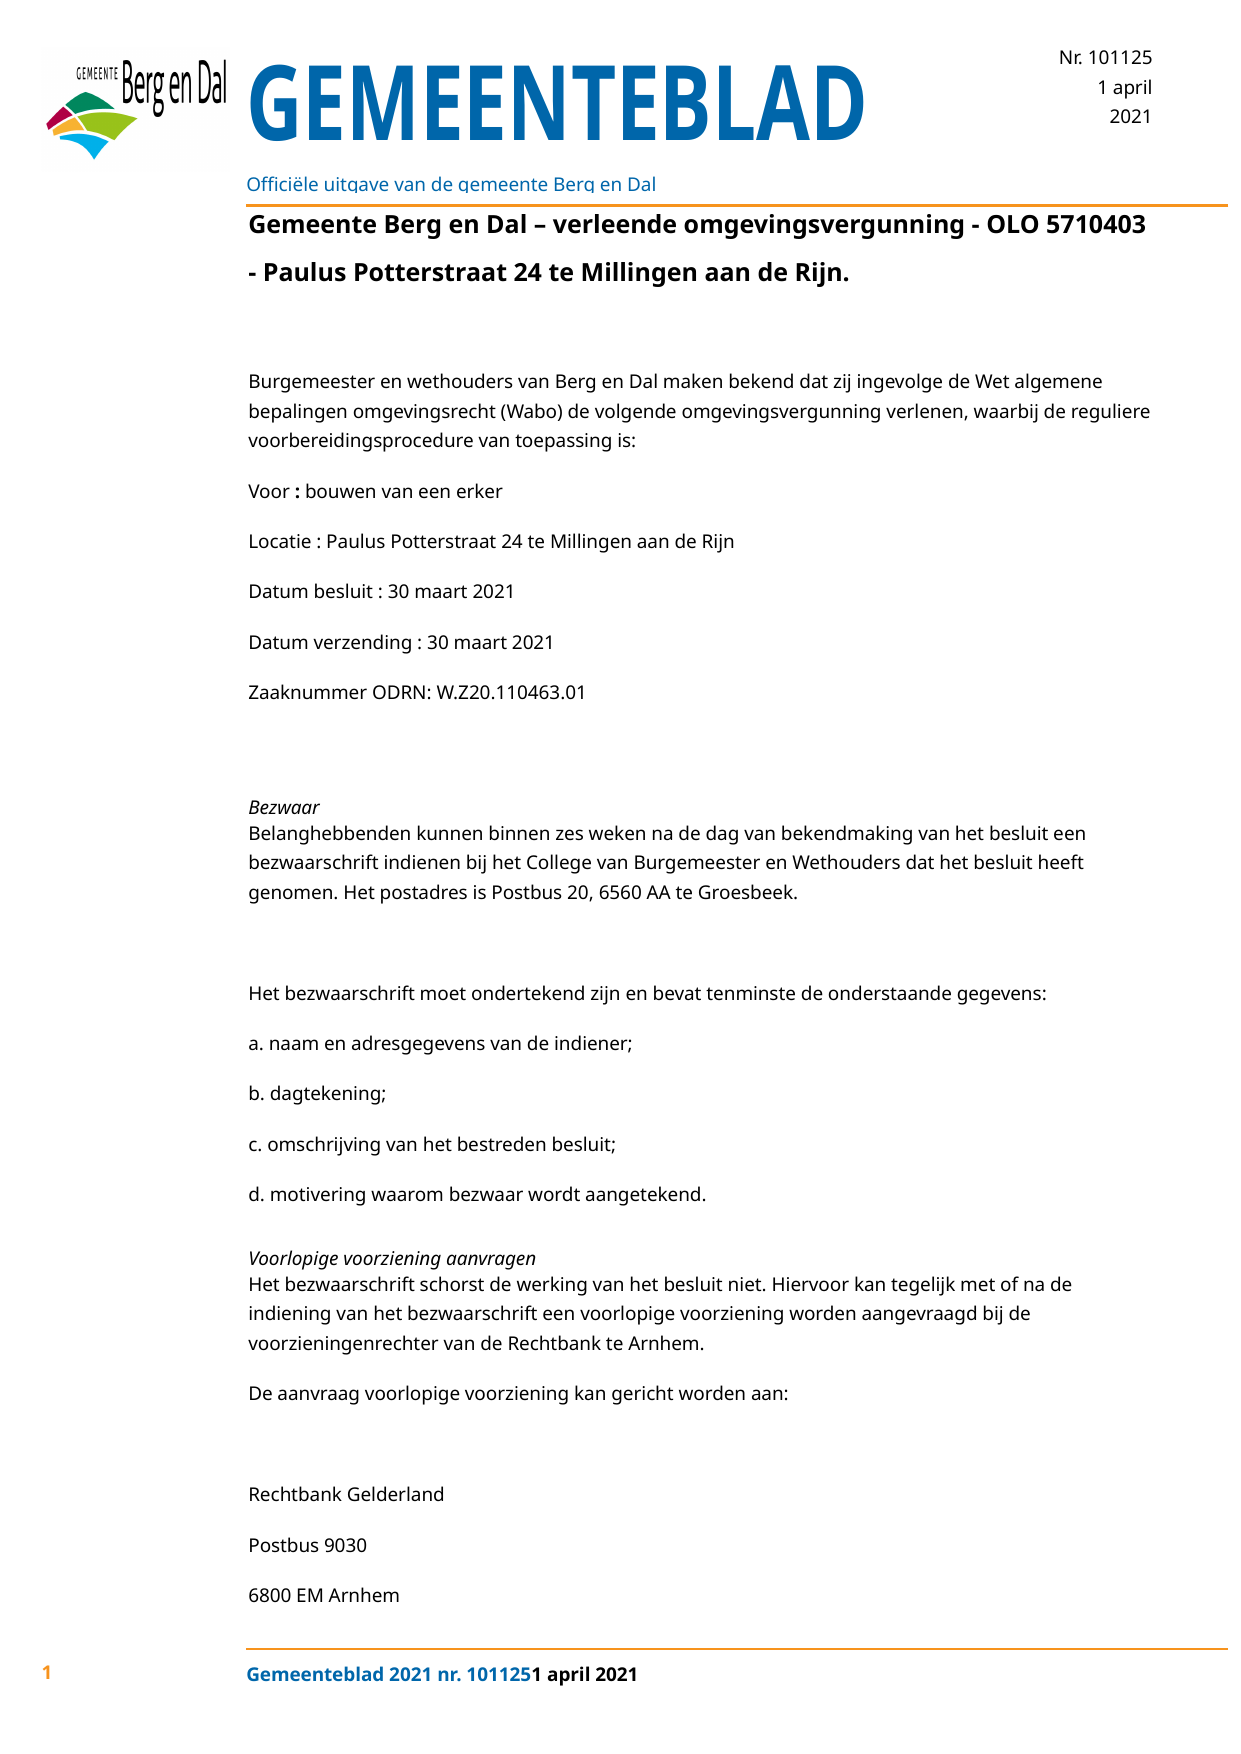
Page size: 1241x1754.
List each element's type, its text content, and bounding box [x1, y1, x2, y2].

text Datum besluit : 30 maart 2021 [248, 579, 1152, 604]
text d. motivering waarom bezwaar wordt aangetekend. [248, 1181, 1152, 1207]
text a. naam en adresgegevens van de indiener; [248, 1030, 1152, 1056]
picture [41, 47, 231, 172]
text Postbus 9030 [248, 1532, 1152, 1558]
text Voorlopige voorziening aanvragen [248, 1245, 1152, 1271]
text Het bezwaarschrift moet ondertekend zijn en bevat tenminste de onderstaande gegevens: [248, 980, 1152, 1005]
text Locatie : Paulus Potterstraat 24 te Millingen aan de Rijn [248, 528, 1152, 554]
text Voor : bouwen van een erker [248, 478, 1152, 504]
text Rechtbank Gelderland [248, 1481, 1152, 1507]
text 6800 EM Arnhem [248, 1582, 1152, 1608]
text b. dagtekening; [248, 1081, 1152, 1106]
text Bezwaar [248, 794, 1152, 820]
text Zaaknummer ODRN: W.Z20.110463.01 [248, 679, 1152, 705]
text De aanvraag voorlopige voorziening kan gericht worden aan: [248, 1381, 1152, 1406]
text c. omschrijving van het bestreden besluit; [248, 1131, 1152, 1157]
text Datum verzending : 30 maart 2021 [248, 629, 1152, 655]
text Gemeente Berg en Dal – verleende omgevingsvergunning - OLO 5710403 - Paulus Potterstraat 24 te Millingen aan de Rijn. [248, 207, 1152, 288]
text Burgemeester en wethouders van Berg en Dal maken bekend dat zij ingevolge de Wet algemene bepalingen omgevingsrecht (Wabo) de volgende omgevingsvergunning verlenen, waarbij de reguliere voorbereidingsprocedure van toepassing is: [248, 368, 1152, 453]
text Het bezwaarschrift schorst de werking van het besluit niet. Hiervoor kan tegelijk met of na de indiening van het bezwaarschrift een voorlopige voorziening worden aangevraagd bij de voorzieningenrechter van de Rechtbank te Arnhem. [248, 1271, 1152, 1356]
text Belanghebbenden kunnen binnen zes weken na de dag van bekendmaking van het besluit een bezwaarschrift indienen bij het College van Burgemeester en Wethouders dat het besluit heeft genomen. Het postadres is Postbus 20, 6560 AA te Groesbeek. [248, 820, 1152, 904]
